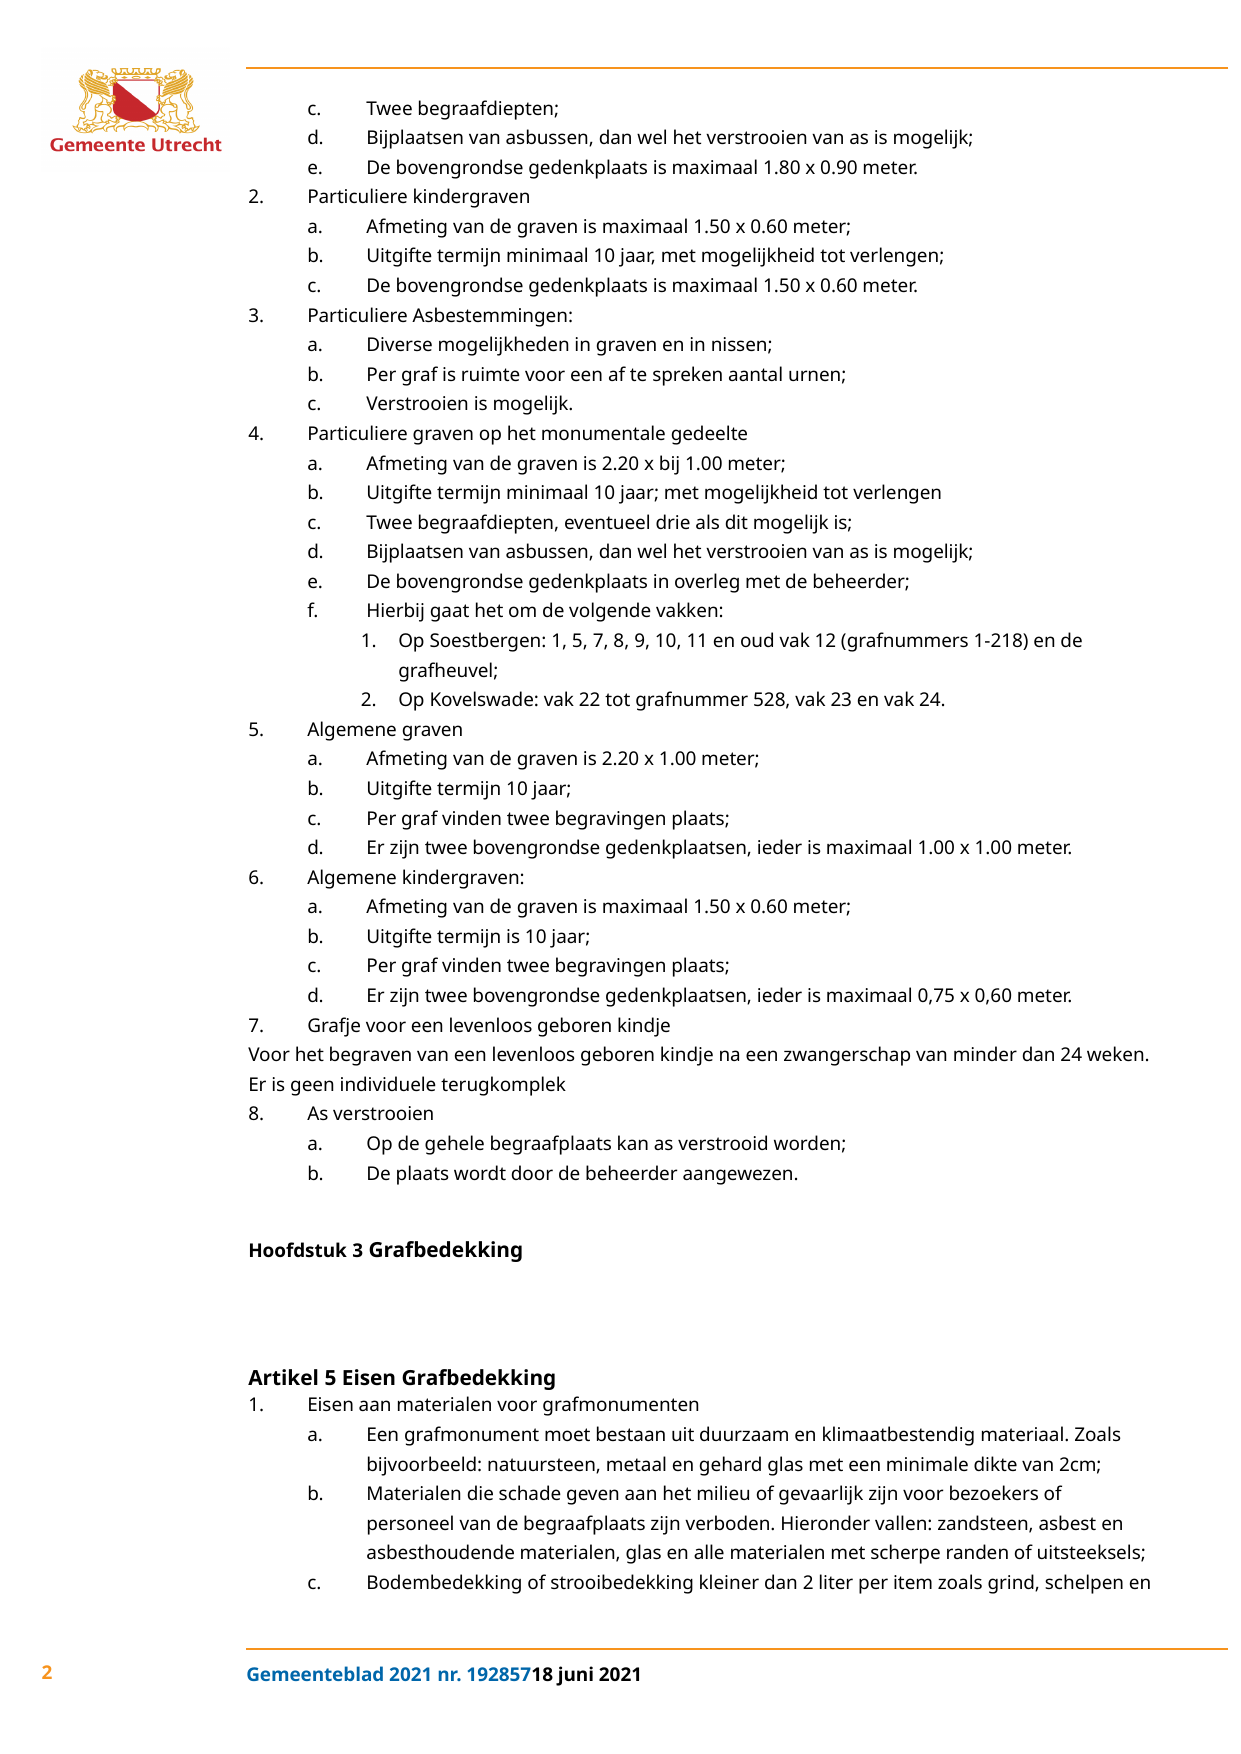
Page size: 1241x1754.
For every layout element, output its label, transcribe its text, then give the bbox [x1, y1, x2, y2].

list Materialen die schade geven aan het milieu of gevaarlijk zijn voor bezoekers of personeel van de begraafplaats zijn verboden. Hieronder vallen: zandsteen, asbest en asbesthoudende materialen, glas en alle materialen met scherpe randen of uitsteeksels; [307, 1480, 1152, 1565]
list Uitgifte termijn is 10 jaar; [307, 923, 1152, 949]
list Er zijn twee bovengrondse gedenkplaatsen, ieder is maximaal 1.00 x 1.00 meter. [307, 834, 1152, 860]
list De bovengrondse gedenkplaats is maximaal 1.80 x 0.90 meter. [307, 154, 1152, 180]
list Een grafmonument moet bestaan uit duurzaam en klimaatbestendig materiaal. Zoals bijvoorbeeld: natuursteen, metaal en gehard glas met een minimale dikte van 2cm; [307, 1421, 1152, 1476]
list Bijplaatsen van asbussen, dan wel het verstrooien van as is mogelijk; [307, 538, 1152, 564]
list Bodembedekking of strooibedekking kleiner dan 2 liter per item zoals grind, schelpen en [307, 1569, 1152, 1595]
list Hierbij gaat het om de volgende vakken: [307, 598, 1152, 623]
text Voor het begraven van een levenloos geboren kindje na een zwangerschap van minder dan 24 weken. Er is geen individuele terugkomplek [248, 1041, 1152, 1097]
list Er zijn twee bovengrondse gedenkplaatsen, ieder is maximaal 0,75 x 0,60 meter. [307, 982, 1152, 1008]
list Eisen aan materialen voor grafmonumenten [248, 1392, 1152, 1417]
list Op Soestbergen: 1, 5, 7, 8, 9, 10, 11 en oud vak 12 (grafnummers 1-218) en de grafheuvel; [361, 627, 1152, 683]
list De bovengrondse gedenkplaats is maximaal 1.50 x 0.60 meter. [307, 272, 1152, 298]
list Per graf vinden twee begravingen plaats; [307, 805, 1152, 831]
list Op de gehele begraafplaats kan as verstrooid worden; [307, 1130, 1152, 1156]
list Particuliere Asbestemmingen: [248, 302, 1152, 328]
list Per graf vinden twee begravingen plaats; [307, 953, 1152, 978]
list Algemene kindergraven: [248, 864, 1152, 890]
list Uitgifte termijn 10 jaar; [307, 775, 1152, 801]
list Bijplaatsen van asbussen, dan wel het verstrooien van as is mogelijk; [307, 124, 1152, 150]
list Uitgifte termijn minimaal 10 jaar, met mogelijkheid tot verlengen; [307, 243, 1152, 268]
text Hoofdstuk 3 Grafbedekking [248, 1235, 1152, 1263]
list Grafje voor een levenloos geboren kindje [248, 1012, 1152, 1038]
list Twee begraafdiepten; [307, 95, 1152, 121]
text Artikel 5 Eisen Grafbedekking [248, 1363, 1152, 1392]
list Particuliere graven op het monumentale gedeelte [248, 420, 1152, 446]
list Afmeting van de graven is 2.20 x bij 1.00 meter; [307, 450, 1152, 476]
list Afmeting van de graven is 2.20 x 1.00 meter; [307, 746, 1152, 771]
list Twee begraafdiepten, eventueel drie als dit mogelijk is; [307, 509, 1152, 535]
list Uitgifte termijn minimaal 10 jaar; met mogelijkheid tot verlengen [307, 479, 1152, 505]
list Diverse mogelijkheden in graven en in nissen; [307, 331, 1152, 357]
list Particuliere kindergraven [248, 183, 1152, 209]
list Algemene graven [248, 716, 1152, 742]
list As verstrooien [248, 1101, 1152, 1126]
list Afmeting van de graven is maximaal 1.50 x 0.60 meter; [307, 213, 1152, 239]
list Afmeting van de graven is maximaal 1.50 x 0.60 meter; [307, 893, 1152, 919]
list De bovengrondse gedenkplaats in overleg met de beheerder; [307, 568, 1152, 594]
picture [41, 47, 231, 172]
list De plaats wordt door de beheerder aangewezen. [307, 1160, 1152, 1186]
list Per graf is ruimte voor een af te spreken aantal urnen; [307, 361, 1152, 387]
list Verstrooien is mogelijk. [307, 391, 1152, 416]
list Op Kovelswade: vak 22 tot grafnummer 528, vak 23 en vak 24. [361, 686, 1152, 712]
